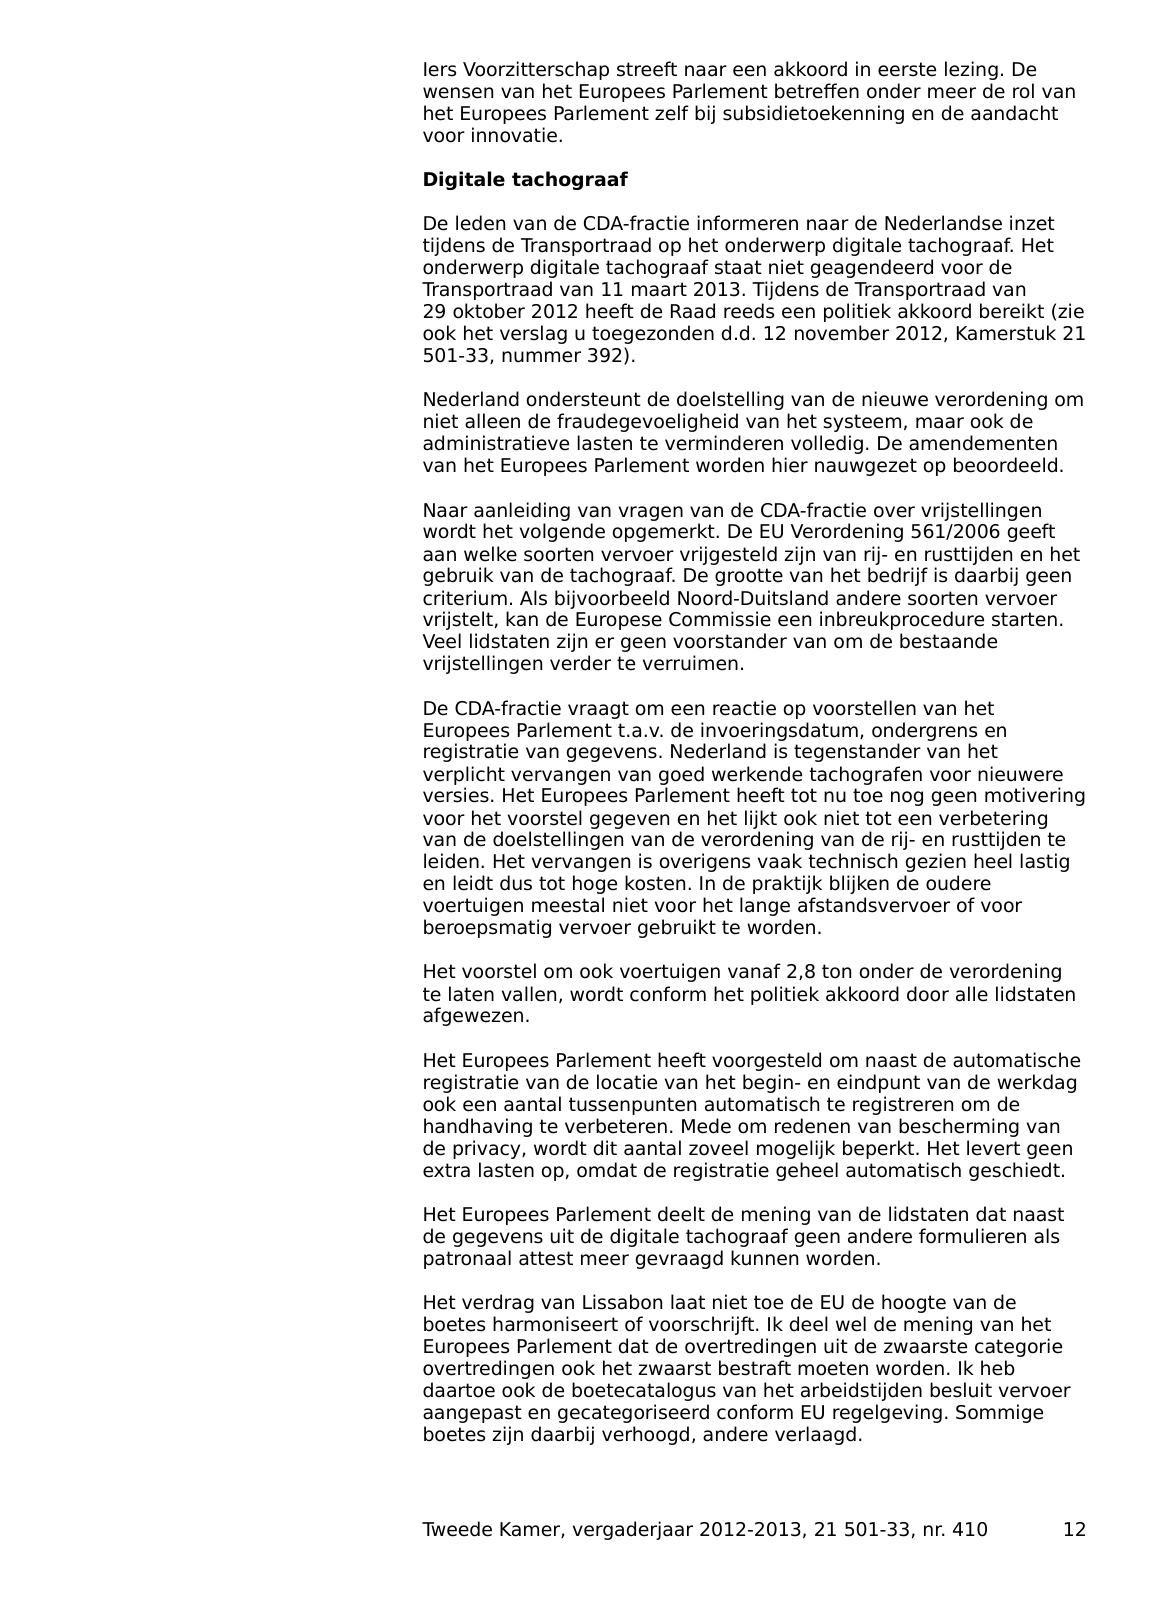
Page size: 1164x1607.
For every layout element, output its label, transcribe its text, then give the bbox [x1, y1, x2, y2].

text Het Europees Parlement heeft voorgesteld om naast de automatische registratie van de locatie van het begin- en eindpunt van de werkdag ook een aantal tussenpunten automatisch te registreren om de handhaving te verbeteren. Mede om redenen van bescherming van de privacy, wordt dit aantal zoveel mogelijk beperkt. Het levert geen extra lasten op, omdat de registratie geheel automatisch geschiedt. [422, 1049, 1087, 1181]
text Het verdrag van Lissabon laat niet toe de EU de hoogte van de boetes harmoniseert of voorschrijft. Ik deel wel de mening van het Europees Parlement dat de overtredingen uit de zwaarste categorie overtredingen ook het zwaarst bestraft moeten worden. Ik heb daartoe ook de boetecatalogus van het arbeidstijden besluit vervoer aangepast en gecategoriseerd conform EU regelgeving. Sommige boetes zijn daarbij verhoogd, andere verlaagd. [422, 1292, 1087, 1446]
text Het Europees Parlement deelt de mening van de lidstaten dat naast de gegevens uit de digitale tachograaf geen andere formulieren als patronaal attest meer gevraagd kunnen worden. [422, 1204, 1087, 1269]
text De leden van de CDA-fractie informeren naar de Nederlandse inzet tijdens de Transportraad op het onderwerp digitale tachograaf. Het onderwerp digitale tachograaf staat niet geagendeerd voor de Transportraad van 11 maart 2013. Tijdens de Transportraad van 29 oktober 2012 heeft de Raad reeds een politiek akkoord bereikt (zie ook het verslag u toegezonden d.d. 12 november 2012, Kamerstuk 21 501-33, nummer 392). [422, 213, 1087, 367]
text Het voorstel om ook voertuigen vanaf 2,8 ton onder de verordening te laten vallen, wordt conform het politiek akkoord door alle lidstaten afgewezen. [422, 961, 1087, 1027]
text Iers Voorzitterschap streeft naar een akkoord in eerste lezing. De wensen van het Europees Parlement betreffen onder meer de rol van het Europees Parlement zelf bij subsidietoekenning en de aandacht voor innovatie. [422, 59, 1087, 147]
text Nederland ondersteunt de doelstelling van de nieuwe verordening om niet alleen de fraudegevoeligheid van het systeem, maar ook de administratieve lasten te verminderen volledig. De amendementen van het Europees Parlement worden hier nauwgezet op beoordeeld. [422, 389, 1087, 477]
text De CDA-fractie vraagt om een reactie op voorstellen van het Europees Parlement t.a.v. de invoeringsdatum, ondergrens en registratie van gegevens. Nederland is tegenstander van het verplicht vervangen van goed werkende tachografen voor nieuwere versies. Het Europees Parlement heeft tot nu toe nog geen motivering voor het voorstel gegeven en het lijkt ook niet tot een verbetering van de doelstellingen van de verordening van de rij- en rusttijden te leiden. Het vervangen is overigens vaak technisch gezien heel lastig en leidt dus tot hoge kosten. In de praktijk blijken de oudere voertuigen meestal niet voor het lange afstandsvervoer of voor beroepsmatig vervoer gebruikt te worden. [422, 697, 1087, 939]
text Naar aanleiding van vragen van de CDA-fractie over vrijstellingen wordt het volgende opgemerkt. De EU Verordening 561/2006 geeft aan welke soorten vervoer vrijgesteld zijn van rij- en rusttijden en het gebruik van de tachograaf. De grootte van het bedrijf is daarbij geen criterium. Als bijvoorbeeld Noord-Duitsland andere soorten vervoer vrijstelt, kan de Europese Commissie een inbreukprocedure starten. Veel lidstaten zijn er geen voorstander van om de bestaande vrijstellingen verder te verruimen. [422, 499, 1087, 675]
subtitle Digitale tachograaf [422, 169, 1087, 191]
